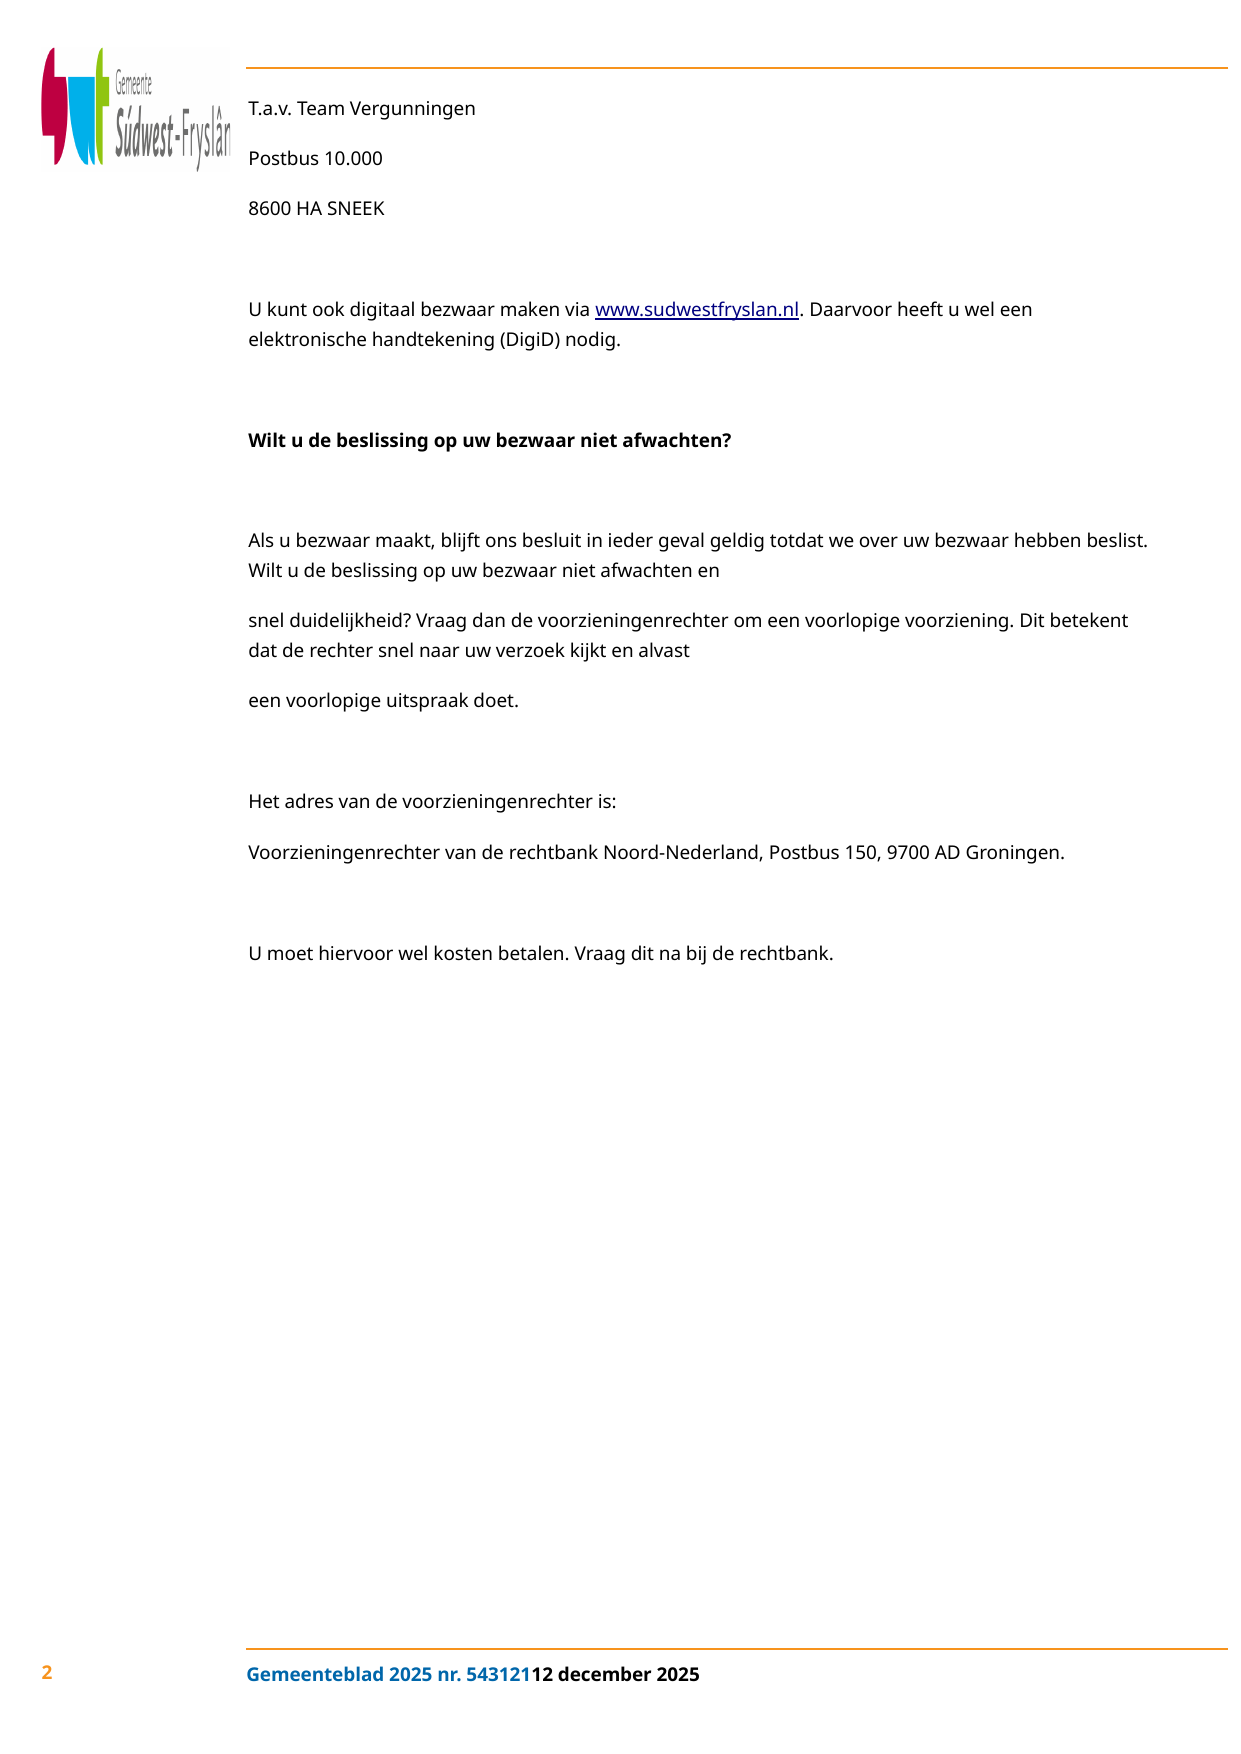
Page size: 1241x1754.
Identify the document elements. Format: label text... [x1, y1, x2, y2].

text U kunt ook digitaal bezwaar maken via www.sudwestfryslan.nl. Daarvoor heeft u wel een elektronische handtekening (DigiD) nodig. [248, 296, 1152, 352]
text Postbus 10.000 [248, 145, 1152, 171]
text U moet hiervoor wel kosten betalen. Vraag dit na bij de rechtbank. [248, 940, 1152, 966]
text T.a.v. Team Vergunningen [248, 95, 1152, 121]
text Voorzieningenrechter van de rechtbank Noord-Nederland, Postbus 150, 9700 AD Groningen. [248, 839, 1152, 865]
text Het adres van de voorzieningenrechter is: [248, 788, 1152, 814]
text 8600 HA SNEEK [248, 196, 1152, 221]
text snel duidelijkheid? Vraag dan de voorzieningenrechter om een voorlopige voorziening. Dit betekent dat de rechter snel naar uw verzoek kijkt en alvast [248, 608, 1152, 663]
text een voorlopige uitspraak doet. [248, 688, 1152, 713]
text Als u bezwaar maakt, blijft ons besluit in ieder geval geldig totdat we over uw bezwaar hebben beslist. Wilt u de beslissing op uw bezwaar niet afwachten en [248, 528, 1152, 583]
text Wilt u de beslissing op uw bezwaar niet afwachten? [248, 427, 1152, 453]
picture [41, 47, 231, 172]
